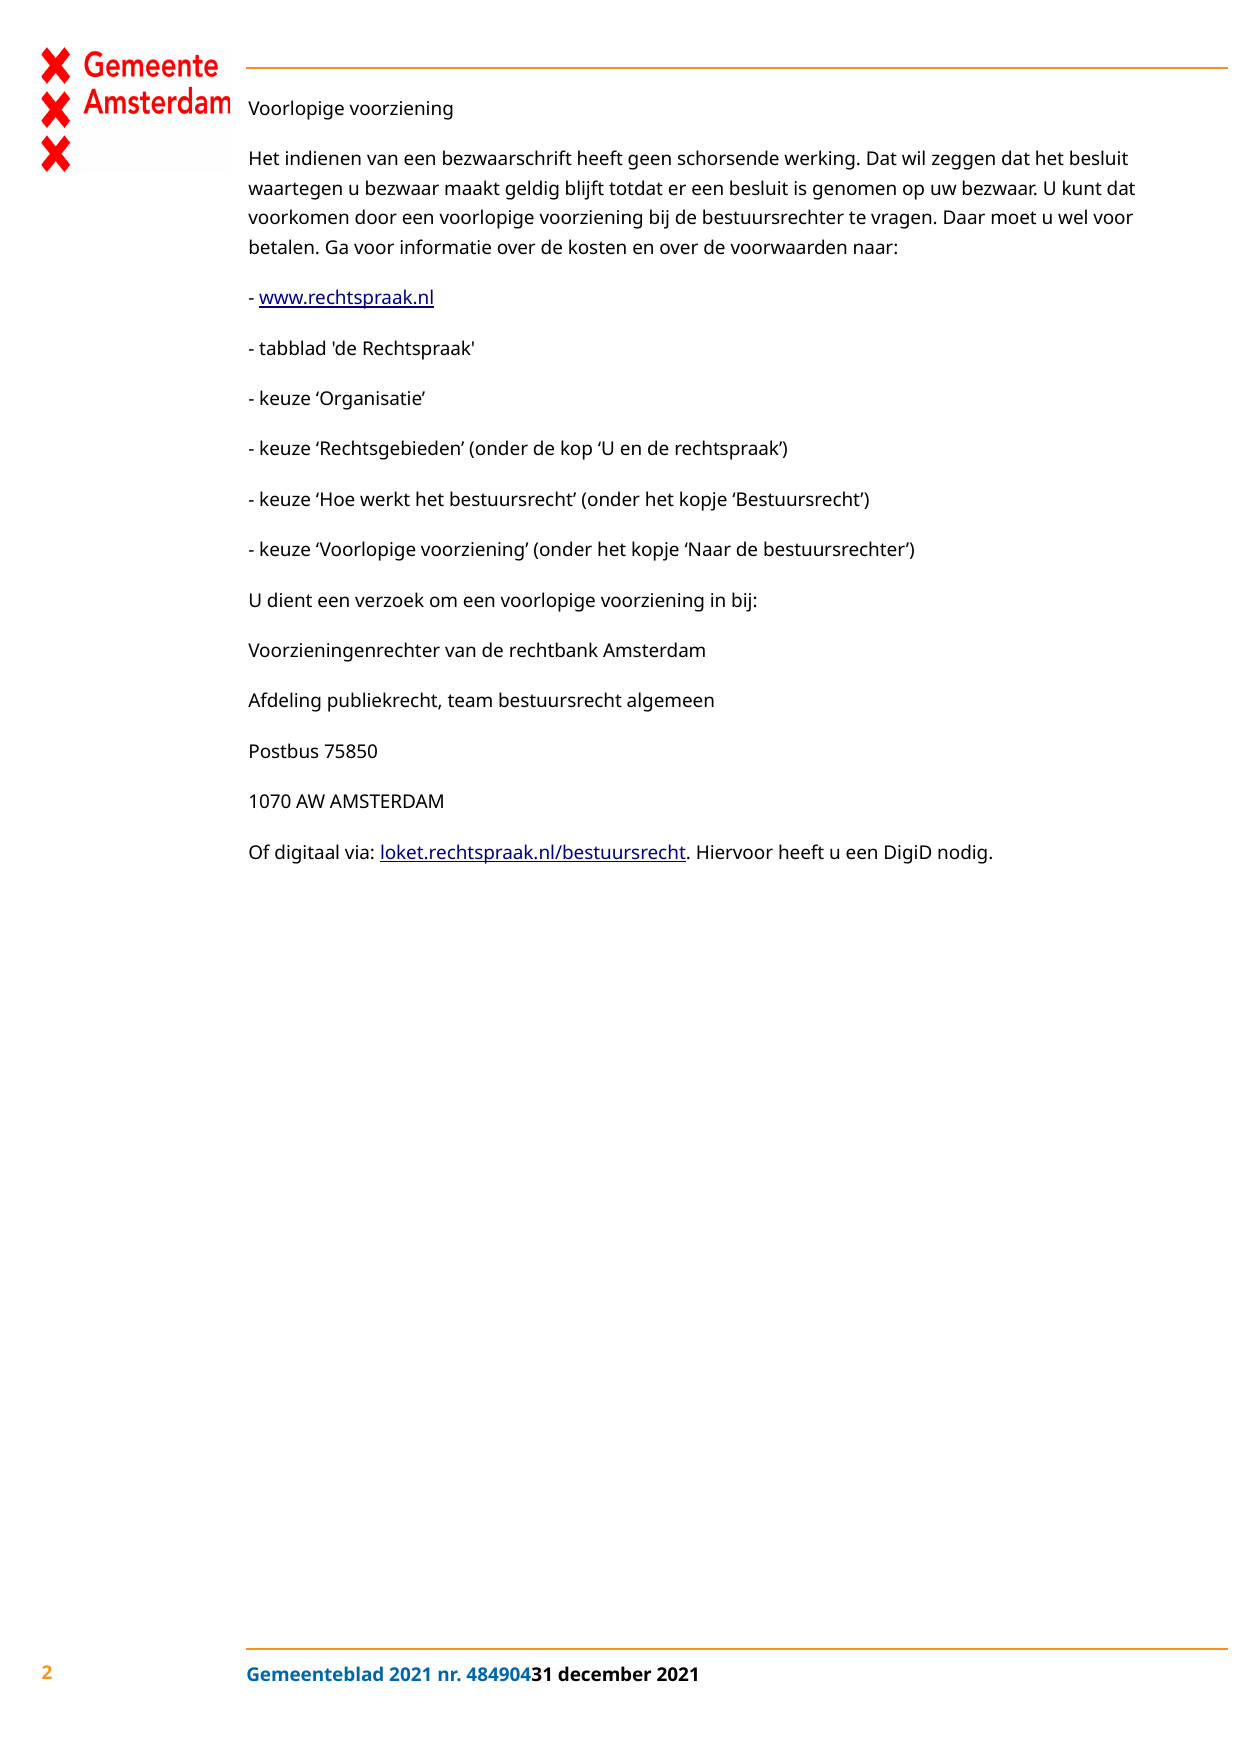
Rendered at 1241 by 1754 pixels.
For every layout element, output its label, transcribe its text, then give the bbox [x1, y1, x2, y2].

text Voorlopige voorziening [248, 95, 1152, 121]
text - keuze ‘Hoe werkt het bestuursrecht’ (onder het kopje ‘Bestuursrecht’) [248, 486, 1152, 512]
text - keuze ‘Organisatie’ [248, 385, 1152, 411]
text Het indienen van een bezwaarschrift heeft geen schorsende werking. Dat wil zeggen dat het besluit waartegen u bezwaar maakt geldig blijft totdat er een besluit is genomen op uw bezwaar. U kunt dat voorkomen door een voorlopige voorziening bij de bestuursrechter te vragen. Daar moet u wel voor betalen. Ga voor informatie over de kosten en over de voorwaarden naar: [248, 145, 1152, 260]
text Afdeling publiekrecht, team bestuursrecht algemeen [248, 688, 1152, 713]
text - keuze ‘Voorlopige voorziening’ (onder het kopje ‘Naar de bestuursrechter’) [248, 536, 1152, 562]
picture [41, 47, 231, 172]
text Voorzieningenrechter van de rechtbank Amsterdam [248, 637, 1152, 663]
text - tabblad 'de Rechtspraak' [248, 335, 1152, 361]
text - keuze ‘Rechtsgebieden’ (onder de kop ‘U en de rechtspraak’) [248, 436, 1152, 461]
text Postbus 75850 [248, 738, 1152, 764]
text Of digitaal via: loket.rechtspraak.nl/bestuursrecht. Hiervoor heeft u een DigiD nodig. [248, 839, 1152, 865]
text - www.rechtspraak.nl [248, 284, 1152, 310]
text U dient een verzoek om een voorlopige voorziening in bij: [248, 587, 1152, 613]
text 1070 AW AMSTERDAM [248, 788, 1152, 814]
